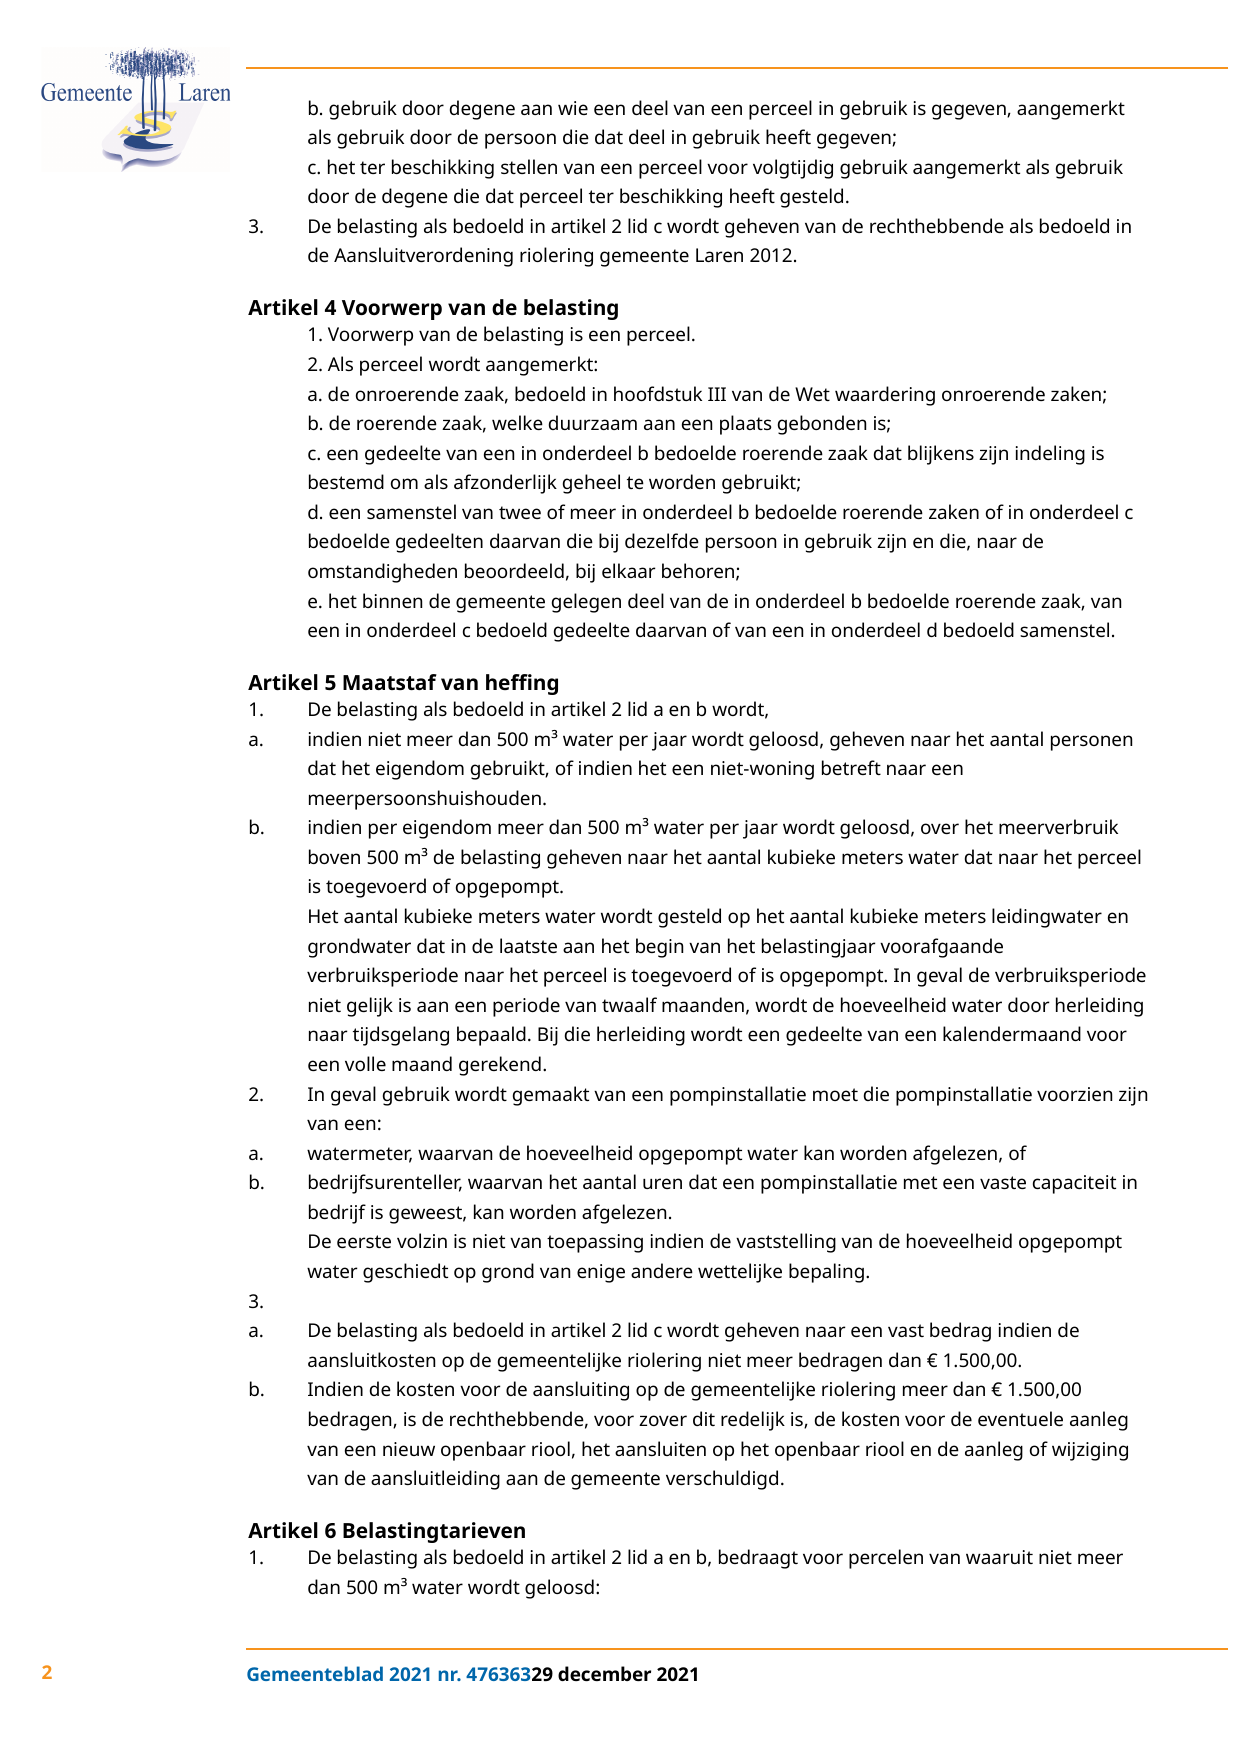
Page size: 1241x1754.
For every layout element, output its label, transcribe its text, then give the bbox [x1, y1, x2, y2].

list De eerste volzin is niet van toepassing indien de vaststelling van de hoeveelheid opgepompt water geschiedt op grond van enige andere wettelijke bepaling. [248, 1229, 1152, 1284]
list Indien de kosten voor de aansluiting op de gemeentelijke riolering meer dan € 1.500,00 bedragen, is de rechthebbende, voor zover dit redelijk is, de kosten voor de eventuele aanleg van een nieuw openbaar riool, het aansluiten op het openbaar riool en de aanleg of wijziging van de aansluitleiding aan de gemeente verschuldigd. [248, 1377, 1152, 1491]
list b. de roerende zaak, welke duurzaam aan een plaats gebonden is; [248, 410, 1152, 436]
list De belasting als bedoeld in artikel 2 lid a en b, bedraagt voor percelen van waaruit niet meer dan 500 m³ water wordt geloosd: [248, 1544, 1152, 1599]
list indien niet meer dan 500 m³ water per jaar wordt geloosd, geheven naar het aantal personen dat het eigendom gebruikt, of indien het een niet-woning betreft naar een meerpersoonshuishouden. [248, 726, 1152, 811]
text Artikel 4 Voorwerp van de belasting [248, 293, 1152, 322]
list De belasting als bedoeld in artikel 2 lid a en b wordt, [248, 696, 1152, 722]
text Artikel 5 Maatstaf van heffing [248, 668, 1152, 696]
list b. gebruik door degene aan wie een deel van een perceel in gebruik is gegeven, aangemerkt als gebruik door de persoon die dat deel in gebruik heeft gegeven; [248, 95, 1152, 150]
list a. de onroerende zaak, bedoeld in hoofdstuk III van de Wet waardering onroerende zaken; [248, 381, 1152, 406]
list 2. Als perceel wordt aangemerkt: [248, 351, 1152, 377]
list d. een samenstel van twee of meer in onderdeel b bedoelde roerende zaken of in onderdeel c bedoelde gedeelten daarvan die bij dezelfde persoon in gebruik zijn en die, naar de omstandigheden beoordeeld, bij elkaar behoren; [248, 499, 1152, 584]
picture [41, 47, 231, 172]
list De belasting als bedoeld in artikel 2 lid c wordt geheven van de rechthebbende als bedoeld in de Aansluitverordening riolering gemeente Laren 2012. [248, 213, 1152, 268]
list De belasting als bedoeld in artikel 2 lid c wordt geheven naar een vast bedrag indien de aansluitkosten op de gemeentelijke riolering niet meer bedragen dan € 1.500,00. [248, 1317, 1152, 1373]
list watermeter, waarvan de hoeveelheid opgepompt water kan worden afgelezen, of [248, 1140, 1152, 1166]
list c. het ter beschikking stellen van een perceel voor volgtijdig gebruik aangemerkt als gebruik door de degene die dat perceel ter beschikking heeft gesteld. [248, 154, 1152, 209]
list In geval gebruik wordt gemaakt van een pompinstallatie moet die pompinstallatie voorzien zijn van een: [248, 1081, 1152, 1136]
list 1. Voorwerp van de belasting is een perceel. [248, 322, 1152, 347]
text Artikel 6 Belastingtarieven [248, 1516, 1152, 1544]
list bedrijfsurenteller, waarvan het aantal uren dat een pompinstallatie met een vaste capaciteit in bedrijf is geweest, kan worden afgelezen. [248, 1169, 1152, 1225]
list indien per eigendom meer dan 500 m³ water per jaar wordt geloosd, over het meerverbruik boven 500 m³ de belasting geheven naar het aantal kubieke meters water dat naar het perceel is toegevoerd of opgepompt. [248, 814, 1152, 899]
list c. een gedeelte van een in onderdeel b bedoelde roerende zaak dat blijkens zijn indeling is bestemd om als afzonderlijk geheel te worden gebruikt; [248, 440, 1152, 495]
list e. het binnen de gemeente gelegen deel van de in onderdeel b bedoelde roerende zaak, van een in onderdeel c bedoeld gedeelte daarvan of van een in onderdeel d bedoeld samenstel. [248, 588, 1152, 643]
list Het aantal kubieke meters water wordt gesteld op het aantal kubieke meters leidingwater en grondwater dat in de laatste aan het begin van het belastingjaar voorafgaande verbruiksperiode naar het perceel is toegevoerd of is opgepompt. In geval de verbruiksperiode niet gelijk is aan een periode van twaalf maanden, wordt de hoeveelheid water door herleiding naar tijdsgelang bepaald. Bij die herleiding wordt een gedeelte van een kalendermaand voor een volle maand gerekend. [248, 903, 1152, 1077]
